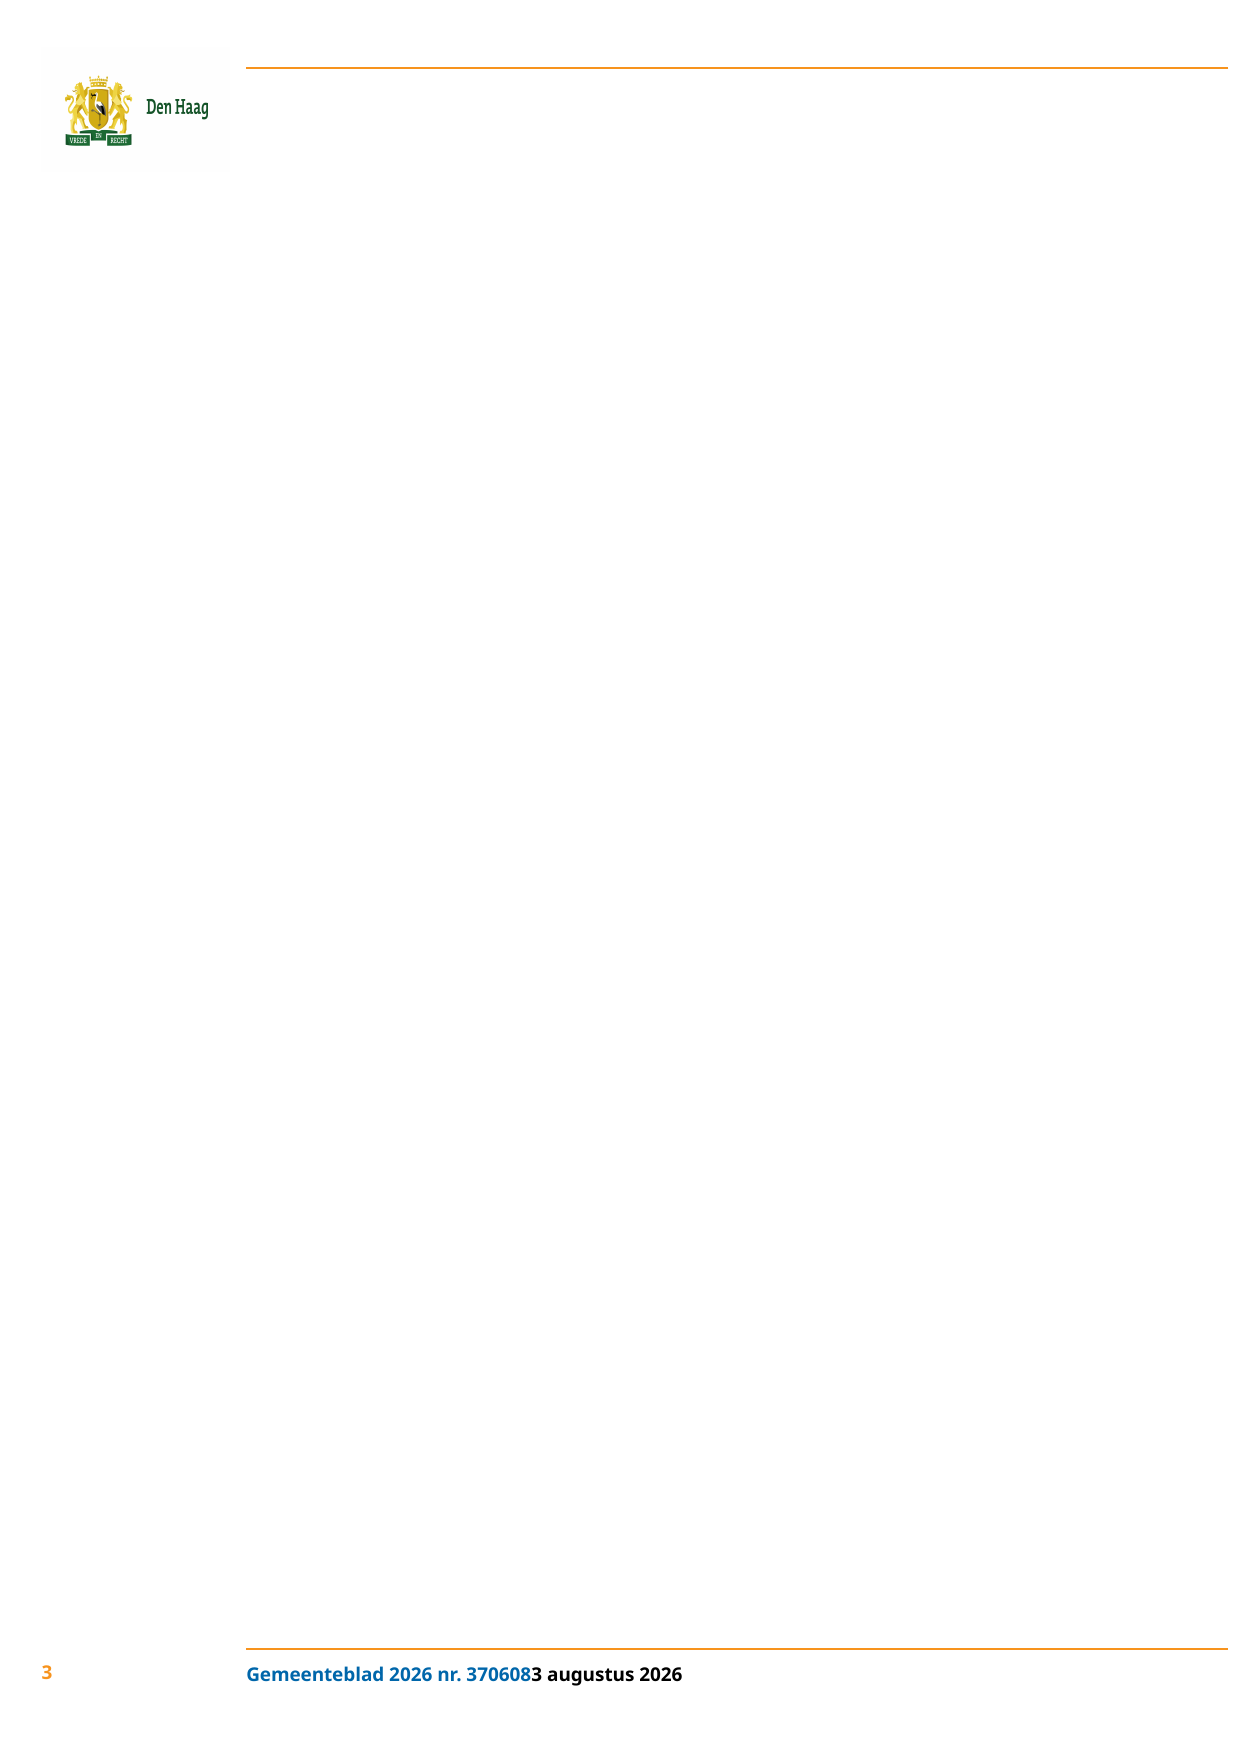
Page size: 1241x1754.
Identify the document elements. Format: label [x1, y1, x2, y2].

picture [41, 47, 231, 172]
